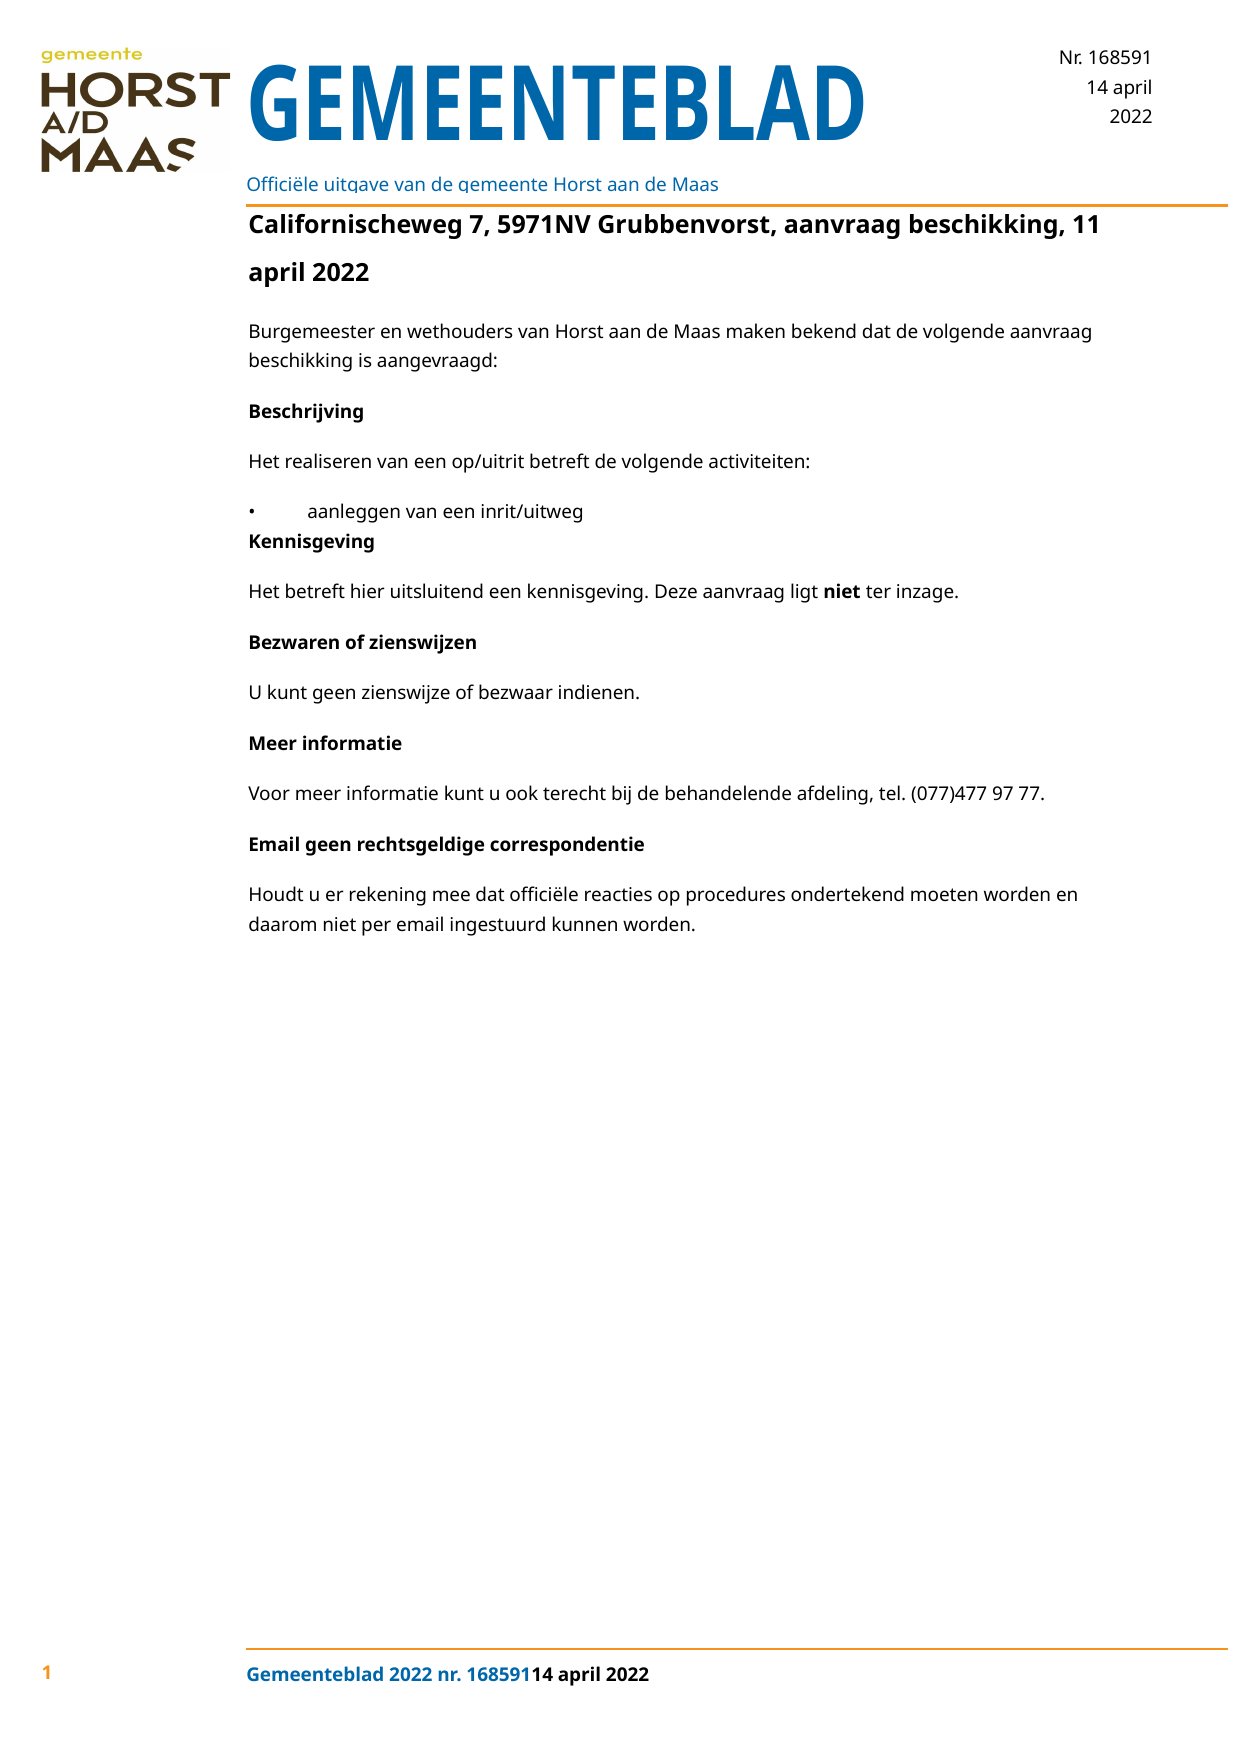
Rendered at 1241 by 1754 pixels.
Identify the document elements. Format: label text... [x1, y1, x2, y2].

text Burgemeester en wethouders van Horst aan de Maas maken bekend dat de volgende aanvraag beschikking is aangevraagd: [248, 318, 1152, 373]
text Kennisgeving [248, 528, 1152, 554]
text Californischeweg 7, 5971NV Grubbenvorst, aanvraag beschikking, 11 april 2022 [248, 207, 1152, 288]
picture [41, 47, 231, 172]
text Het realiseren van een op/uitrit betreft de volgende activiteiten: [248, 448, 1152, 474]
text Email geen rechtsgeldige correspondentie [248, 831, 1152, 857]
text Meer informatie [248, 730, 1152, 756]
text Voor meer informatie kunt u ook terecht bij de behandelende afdeling, tel. (077)477 97 77. [248, 780, 1152, 806]
text Beschrijving [248, 398, 1152, 424]
text Bezwaren of zienswijzen [248, 629, 1152, 655]
text Het betreft hier uitsluitend een kennisgeving. Deze aanvraag ligt niet ter inzage. [248, 579, 1152, 604]
text U kunt geen zienswijze of bezwaar indienen. [248, 679, 1152, 705]
text Houdt u er rekening mee dat officiële reacties op procedures ondertekend moeten worden en daarom niet per email ingestuurd kunnen worden. [248, 881, 1152, 937]
list aanleggen van een inrit/uitweg [248, 499, 1152, 524]
